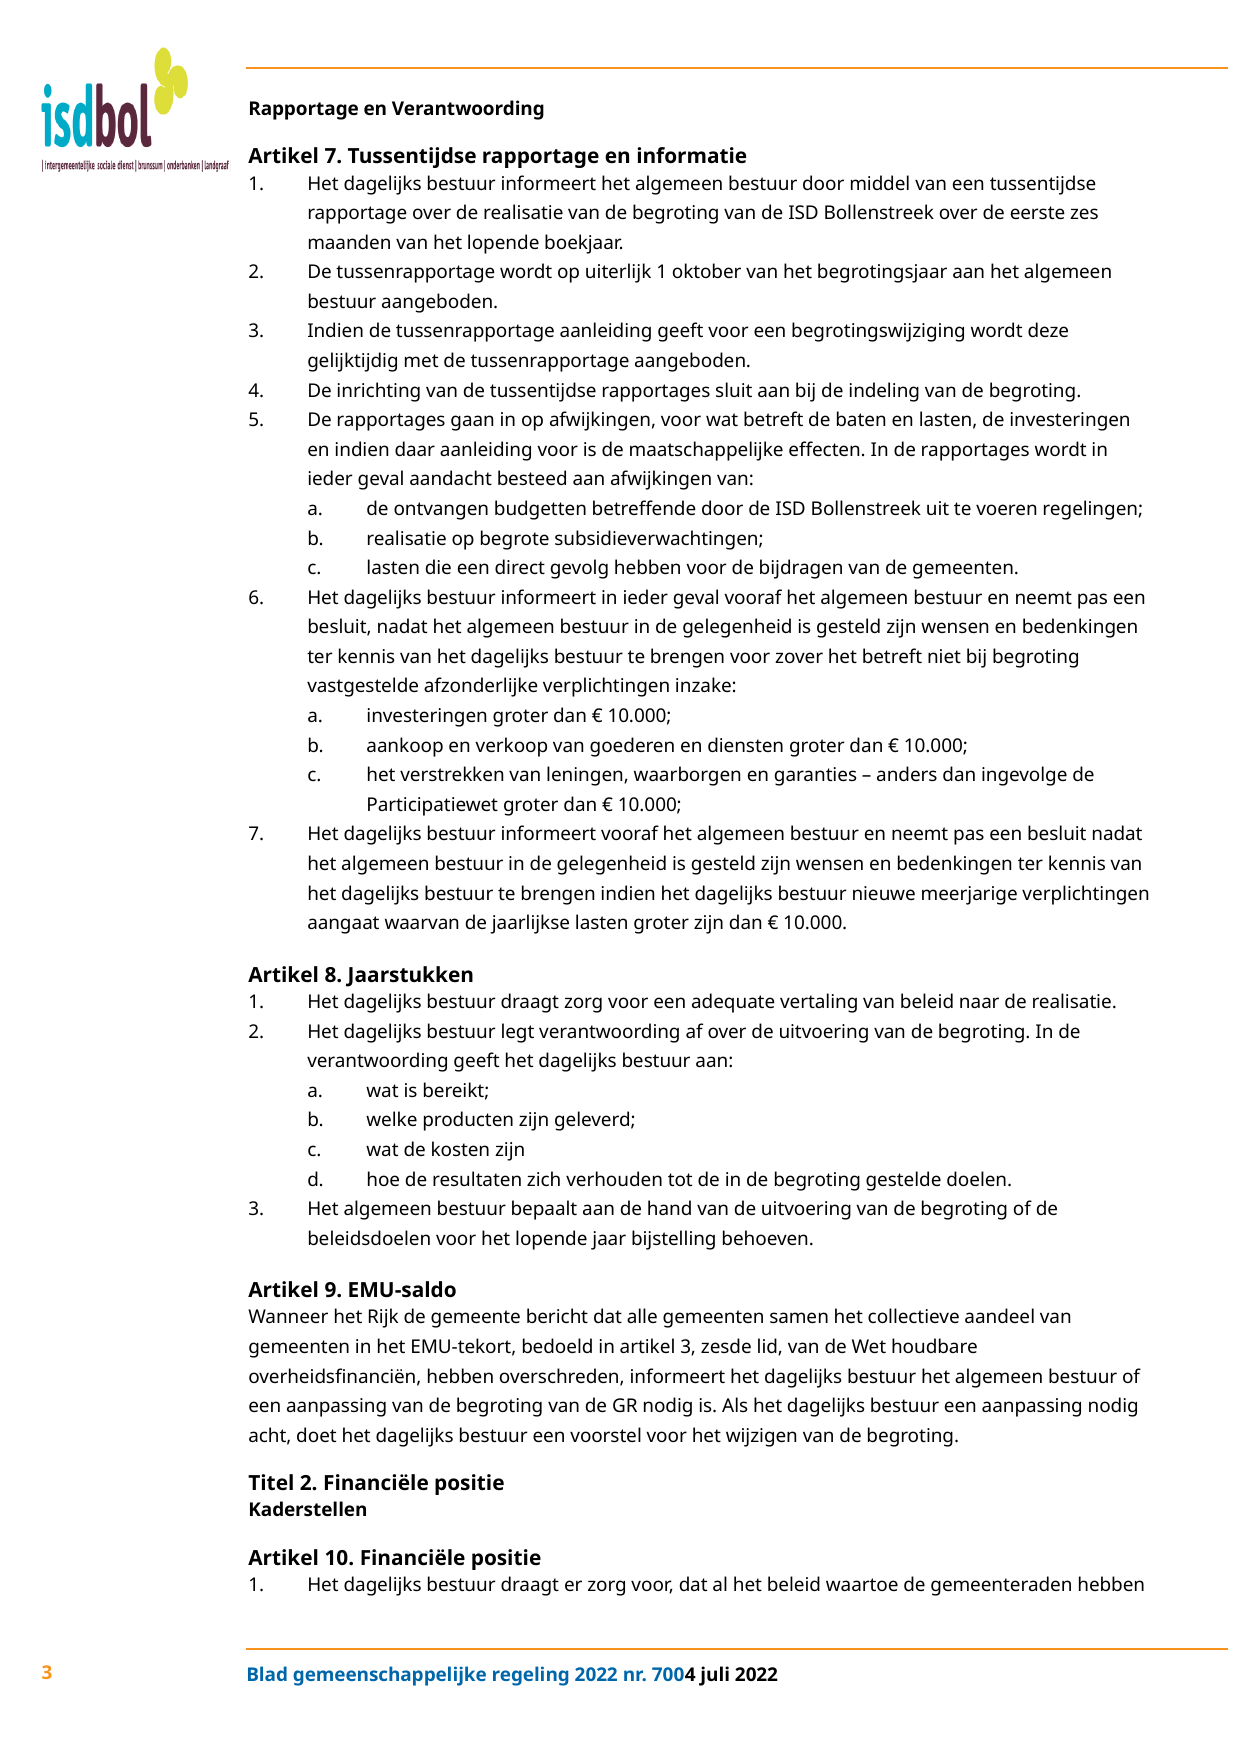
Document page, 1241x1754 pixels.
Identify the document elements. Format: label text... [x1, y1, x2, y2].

text Kaderstellen [248, 1496, 1152, 1522]
list wat de kosten zijn [307, 1136, 1152, 1162]
text Titel 2. Financiële positie [248, 1468, 1152, 1496]
list Het algemeen bestuur bepaalt aan de hand van de uitvoering van de begroting of de beleidsdoelen voor het lopende jaar bijstelling behoeven. [248, 1195, 1152, 1251]
picture [41, 47, 231, 172]
list het verstrekken van leningen, waarborgen en garanties – anders dan ingevolge de Participatiewet groter dan € 10.000; [307, 761, 1152, 817]
list welke producten zijn geleverd; [307, 1107, 1152, 1132]
list Het dagelijks bestuur draagt zorg voor een adequate vertaling van beleid naar de realisatie. [248, 988, 1152, 1014]
list Indien de tussenrapportage aanleiding geeft voor een begrotingswijziging wordt deze gelijktijdig met de tussenrapportage aangeboden. [248, 318, 1152, 373]
list de ontvangen budgetten betreffende door de ISD Bollenstreek uit te voeren regelingen; [307, 495, 1152, 521]
text Artikel 9. EMU-saldo [248, 1275, 1152, 1304]
text Artikel 10. Financiële positie [248, 1543, 1152, 1571]
list De rapportages gaan in op afwijkingen, voor wat betreft de baten en lasten, de investeringen en indien daar aanleiding voor is de maatschappelijke effecten. In de rapportages wordt in ieder geval aandacht besteed aan afwijkingen van: [248, 406, 1152, 491]
list realisatie op begrote subsidieverwachtingen; [307, 525, 1152, 551]
list Het dagelijks bestuur draagt er zorg voor, dat al het beleid waartoe de gemeenteraden hebben [248, 1571, 1152, 1597]
text Artikel 7. Tussentijdse rapportage en informatie [248, 141, 1152, 170]
list Het dagelijks bestuur informeert vooraf het algemeen bestuur en neemt pas een besluit nadat het algemeen bestuur in de gelegenheid is gesteld zijn wensen en bedenkingen ter kennis van het dagelijks bestuur te brengen indien het dagelijks bestuur nieuwe meerjarige verplichtingen aangaat waarvan de jaarlijkse lasten groter zijn dan € 10.000. [248, 821, 1152, 935]
list Het dagelijks bestuur informeert in ieder geval vooraf het algemeen bestuur en neemt pas een besluit, nadat het algemeen bestuur in de gelegenheid is gesteld zijn wensen en bedenkingen ter kennis van het dagelijks bestuur te brengen voor zover het betreft niet bij begroting vastgestelde afzonderlijke verplichtingen inzake: [248, 584, 1152, 698]
list aankoop en verkoop van goederen en diensten groter dan € 10.000; [307, 732, 1152, 758]
list De tussenrapportage wordt op uiterlijk 1 oktober van het begrotingsjaar aan het algemeen bestuur aangeboden. [248, 258, 1152, 314]
list wat is bereikt; [307, 1077, 1152, 1103]
list Het dagelijks bestuur informeert het algemeen bestuur door middel van een tussentijdse rapportage over de realisatie van de begroting van de ISD Bollenstreek over de eerste zes maanden van het lopende boekjaar. [248, 170, 1152, 255]
list hoe de resultaten zich verhouden tot de in de begroting gestelde doelen. [307, 1166, 1152, 1191]
list investeringen groter dan € 10.000; [307, 702, 1152, 728]
text Wanneer het Rijk de gemeente bericht dat alle gemeenten samen het collectieve aandeel van gemeenten in het EMU-tekort, bedoeld in artikel 3, zesde lid, van de Wet houdbare overheidsfinanciën, hebben overschreden, informeert het dagelijks bestuur het algemeen bestuur of een aanpassing van de begroting van de GR nodig is. Als het dagelijks bestuur een aanpassing nodig acht, doet het dagelijks bestuur een voorstel voor het wijzigen van de begroting. [248, 1304, 1152, 1448]
text Rapportage en Verantwoording [248, 95, 1152, 121]
list De inrichting van de tussentijdse rapportages sluit aan bij de indeling van de begroting. [248, 377, 1152, 403]
list lasten die een direct gevolg hebben voor de bijdragen van de gemeenten. [307, 554, 1152, 580]
list Het dagelijks bestuur legt verantwoording af over de uitvoering van de begroting. In de verantwoording geeft het dagelijks bestuur aan: [248, 1018, 1152, 1073]
text Artikel 8. Jaarstukken [248, 960, 1152, 988]
